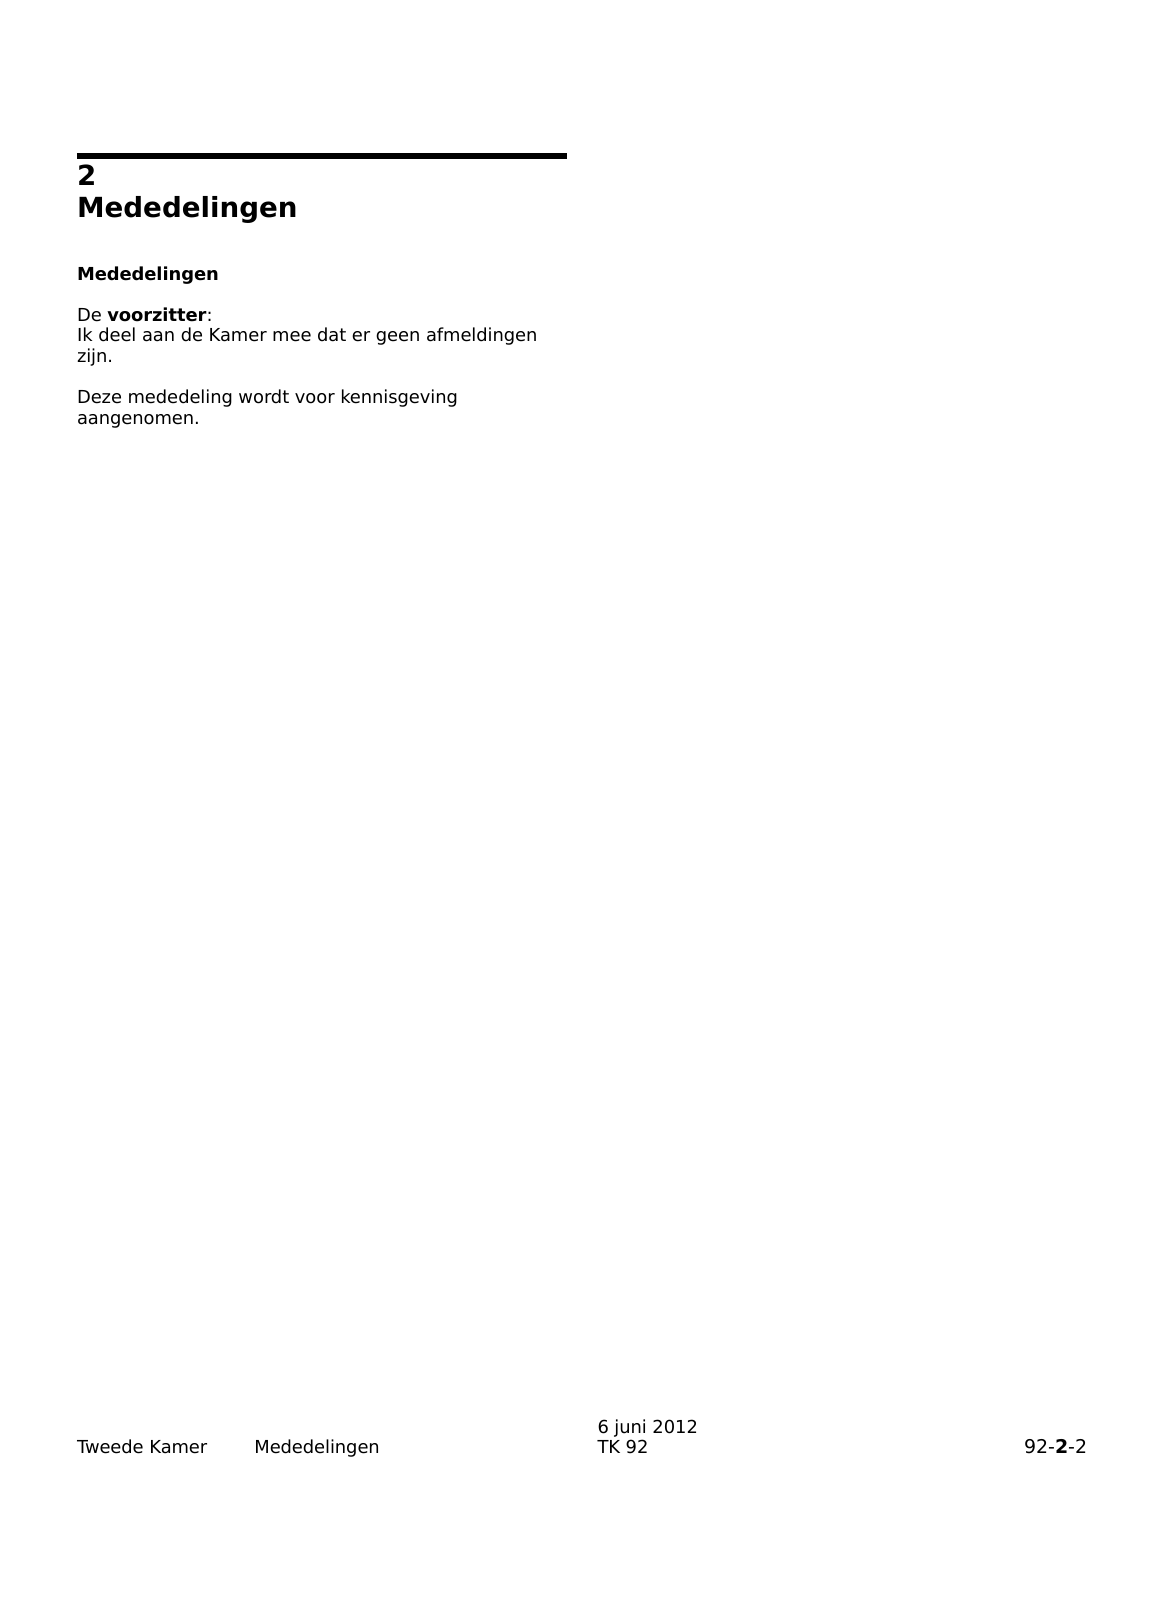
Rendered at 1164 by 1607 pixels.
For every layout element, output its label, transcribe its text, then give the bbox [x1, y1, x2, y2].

text Deze mededeling wordt voor kennisgeving aangenomen. [77, 387, 567, 428]
title 2 Mededelingen [77, 159, 567, 224]
text Mededelingen [77, 264, 567, 284]
text Ik deel aan de Kamer mee dat er geen afmeldingen zijn. [77, 325, 567, 367]
text De voorzitter: [77, 304, 567, 325]
